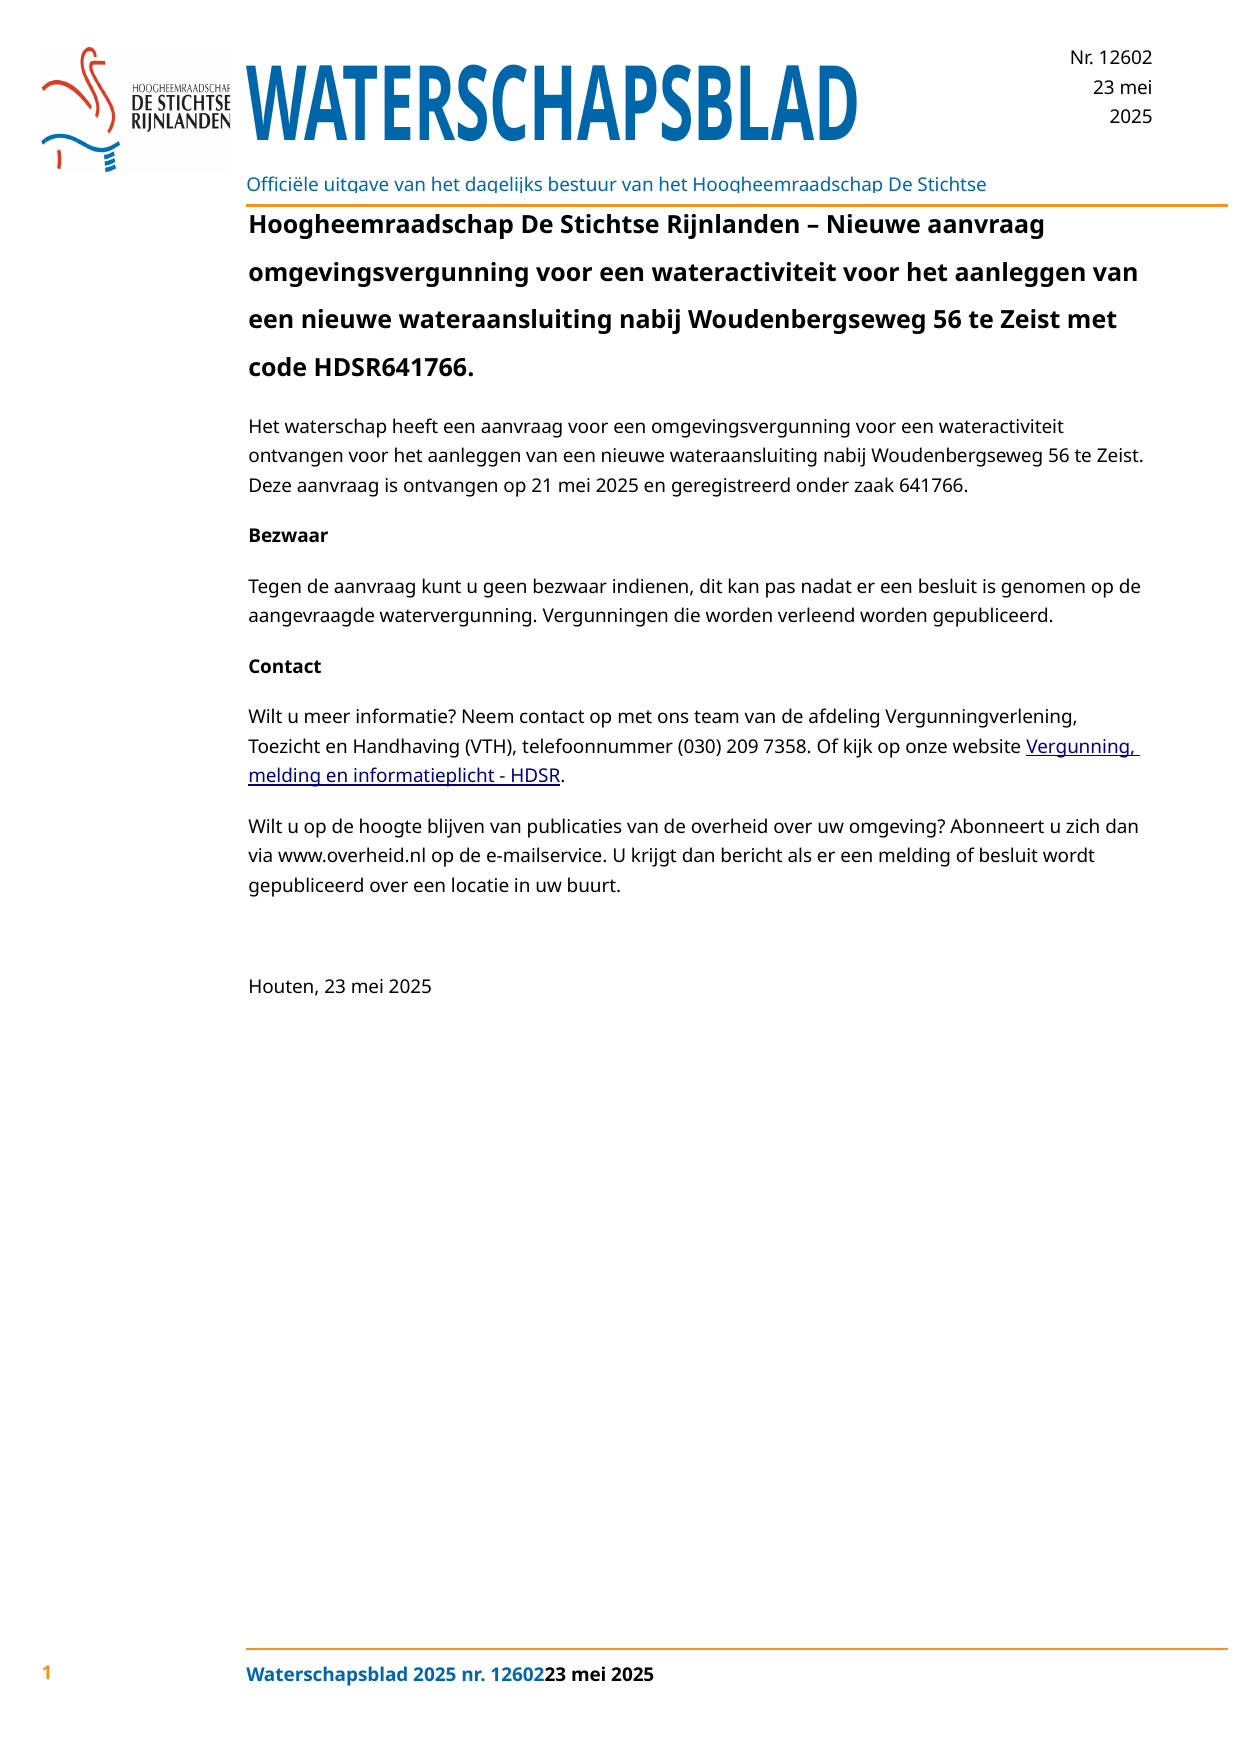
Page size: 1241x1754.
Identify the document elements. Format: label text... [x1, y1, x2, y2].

text Hoogheemraadschap De Stichtse Rijnlanden – Nieuwe aanvraag omgevingsvergunning voor een wateractiviteit voor het aanleggen van een nieuwe wateraansluiting nabij Woudenbergseweg 56 te Zeist met code HDSR641766. [248, 207, 1152, 384]
text Wilt u meer informatie? Neem contact op met ons team van de afdeling Vergunningverlening, Toezicht en Handhaving (VTH), telefoonnummer (030) 209 7358. Of kijk op onze website Vergunning, melding en informatieplicht - HDSR. [248, 703, 1152, 788]
text Houten, 23 mei 2025 [248, 973, 1152, 999]
picture [41, 47, 231, 172]
text Wilt u op de hoogte blijven van publicaties van de overheid over uw omgeving? Abonneert u zich dan via www.overheid.nl op de e-mailservice. U krijgt dan bericht als er een melding of besluit wordt gepubliceerd over een locatie in uw buurt. [248, 813, 1152, 898]
text Tegen de aanvraag kunt u geen bezwaar indienen, dit kan pas nadat er een besluit is genomen op de aangevraagde watervergunning. Vergunningen die worden verleend worden gepubliceerd. [248, 573, 1152, 628]
text Bezwaar [248, 523, 1152, 548]
text Contact [248, 653, 1152, 679]
text Het waterschap heeft een aanvraag voor een omgevingsvergunning voor een wateractiviteit ontvangen voor het aanleggen van een nieuwe wateraansluiting nabij Woudenbergseweg 56 te Zeist. Deze aanvraag is ontvangen op 21 mei 2025 en geregistreerd onder zaak 641766. [248, 413, 1152, 498]
